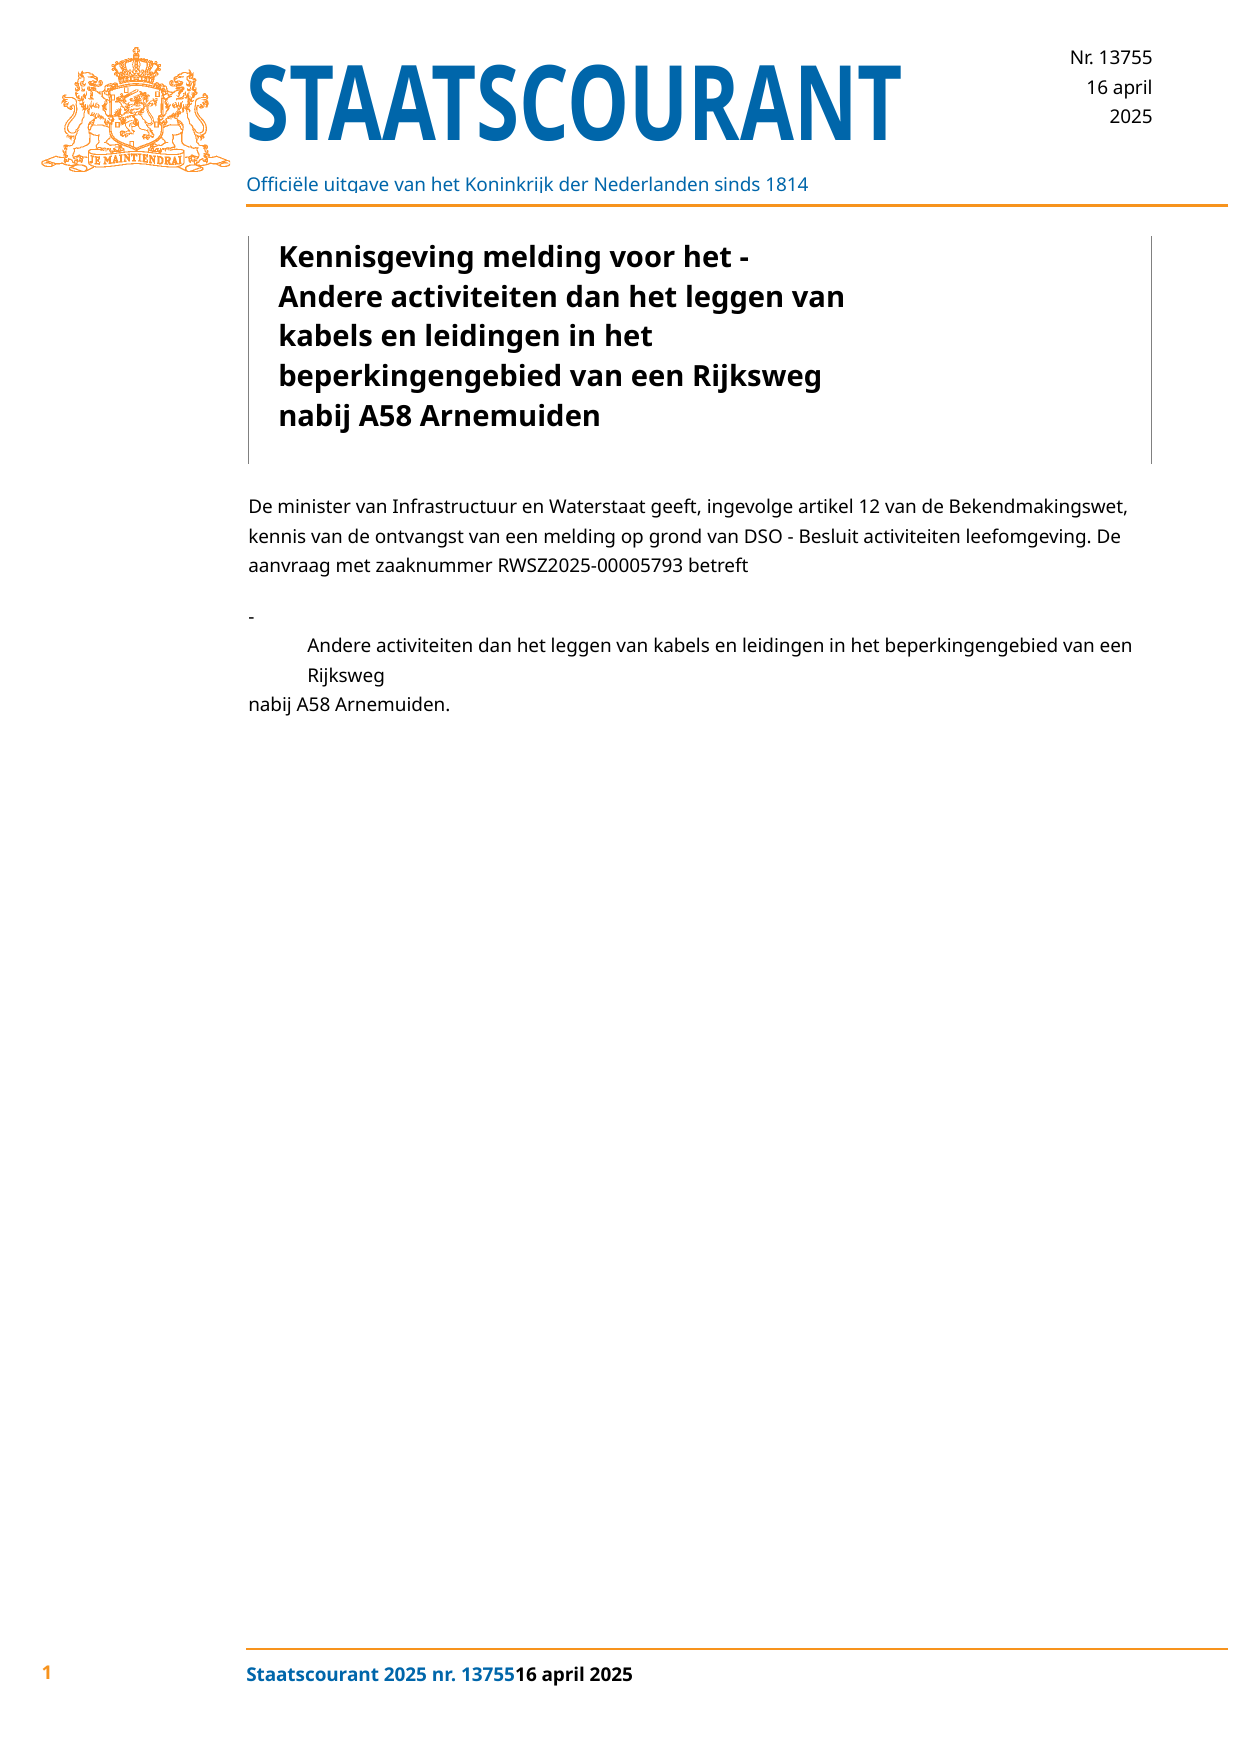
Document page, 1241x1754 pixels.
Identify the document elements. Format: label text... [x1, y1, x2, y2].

table_header [1090, 236, 1151, 413]
picture [41, 47, 231, 172]
text nabij A58 Arnemuiden. [248, 692, 1152, 717]
table_header Kennisgeving melding voor het -Andere activiteiten dan het leggen van kabels en leidingen in het beperkingengebied van een Rijksweg nabij A58 Arnemuiden [249, 236, 850, 464]
table_header [850, 236, 912, 413]
table_header [850, 414, 1151, 464]
list Andere activiteiten dan het leggen van kabels en leidingen in het beperkingengebied van een Rijksweg [248, 632, 1152, 688]
picture [912, 236, 1090, 414]
text De minister van Infrastructuur en Waterstaat geeft, ingevolge artikel 12 van de Bekendmakingswet, kennis van de ontvangst van een melding op grond van DSO - Besluit activiteiten leefomgeving. De aanvraag met zaaknummer RWSZ2025-00005793 betreft [248, 493, 1152, 578]
